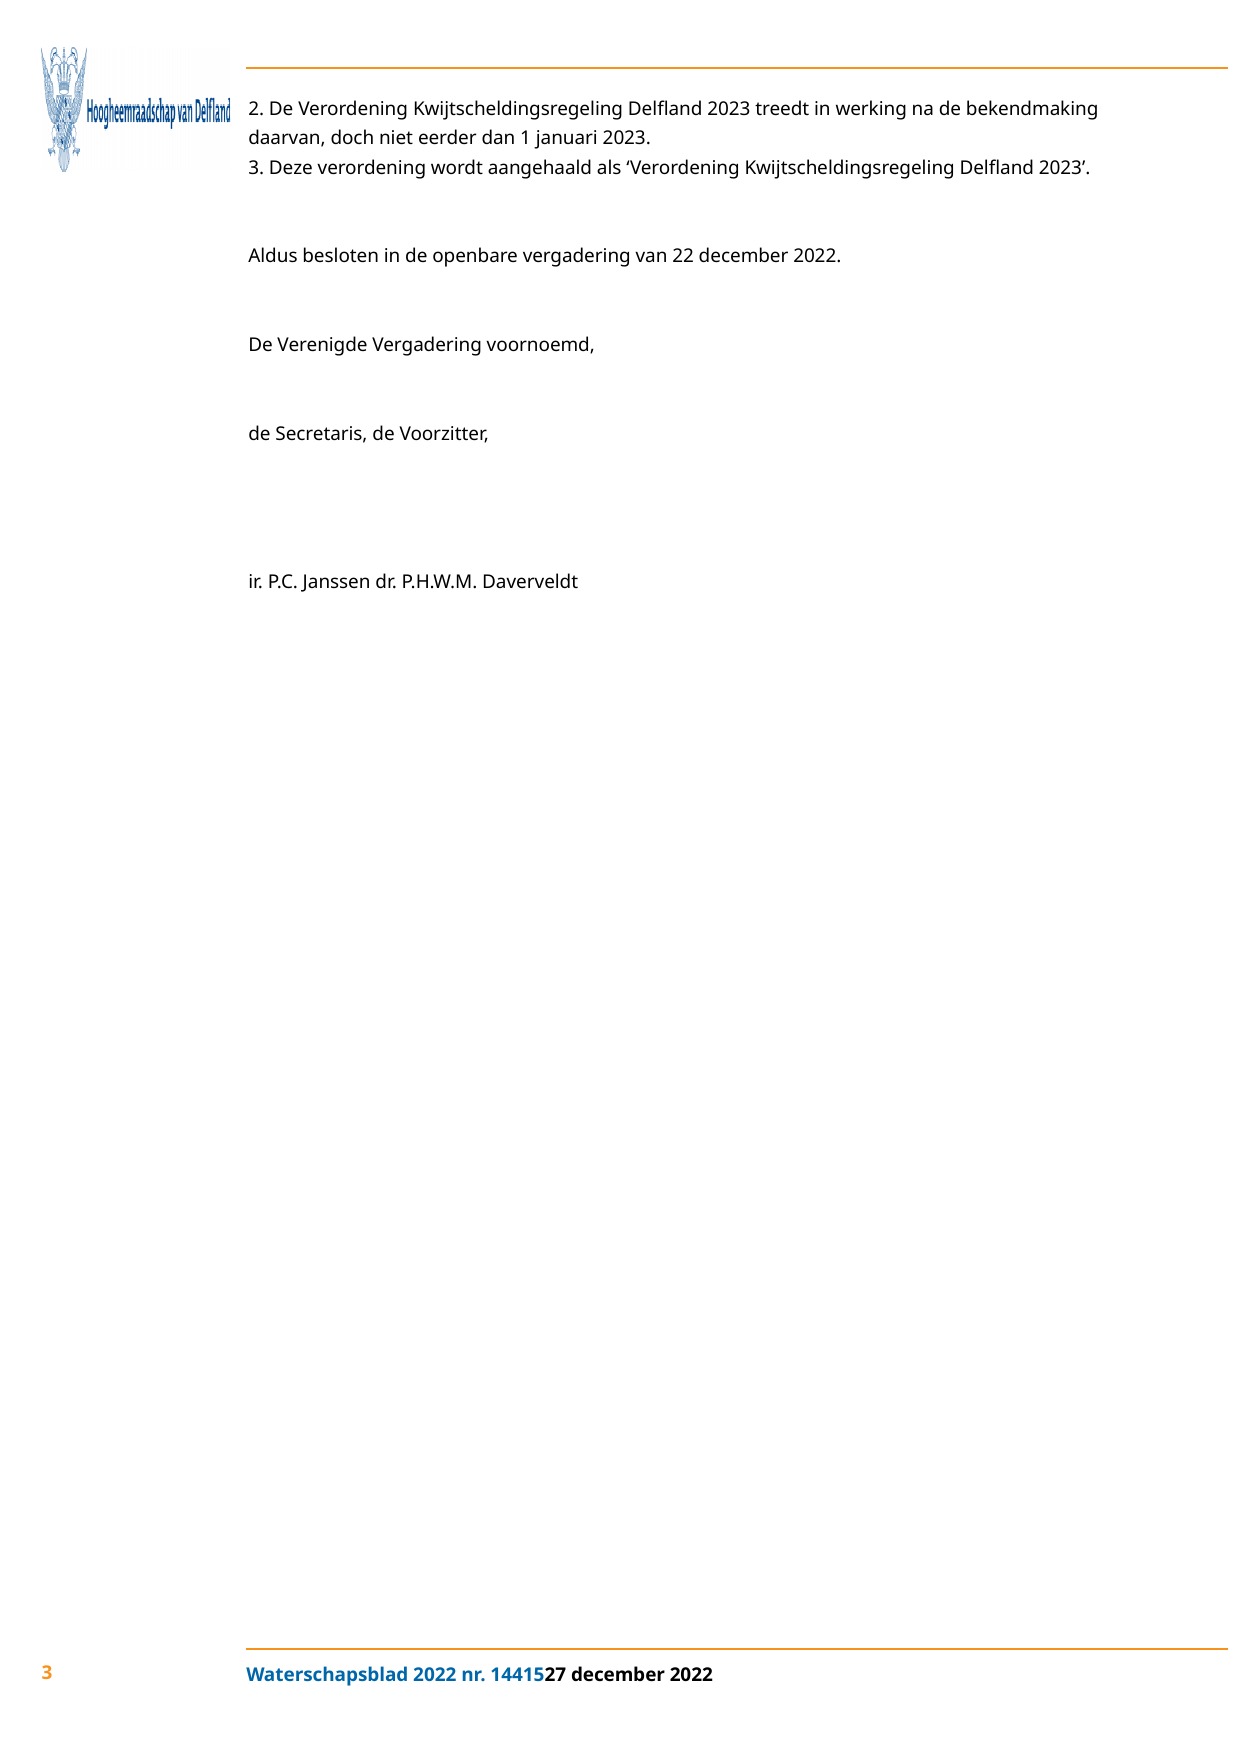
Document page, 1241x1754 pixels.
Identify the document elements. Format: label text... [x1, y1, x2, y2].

text 2. De Verordening Kwijtscheldingsregeling Delfland 2023 treedt in werking na de bekendmaking daarvan, doch niet eerder dan 1 januari 2023. [248, 95, 1152, 150]
text 3. Deze verordening wordt aangehaald als ‘Verordening Kwijtscheldingsregeling Delfland 2023’. [248, 154, 1152, 180]
text Aldus besloten in de openbare vergadering van 22 december 2022. [248, 243, 1152, 268]
picture [41, 47, 231, 172]
text ir. P.C. Janssen dr. P.H.W.M. Daverveldt [248, 568, 1152, 594]
text De Verenigde Vergadering voornoemd, [248, 331, 1152, 357]
text de Secretaris, de Voorzitter, [248, 420, 1152, 446]
